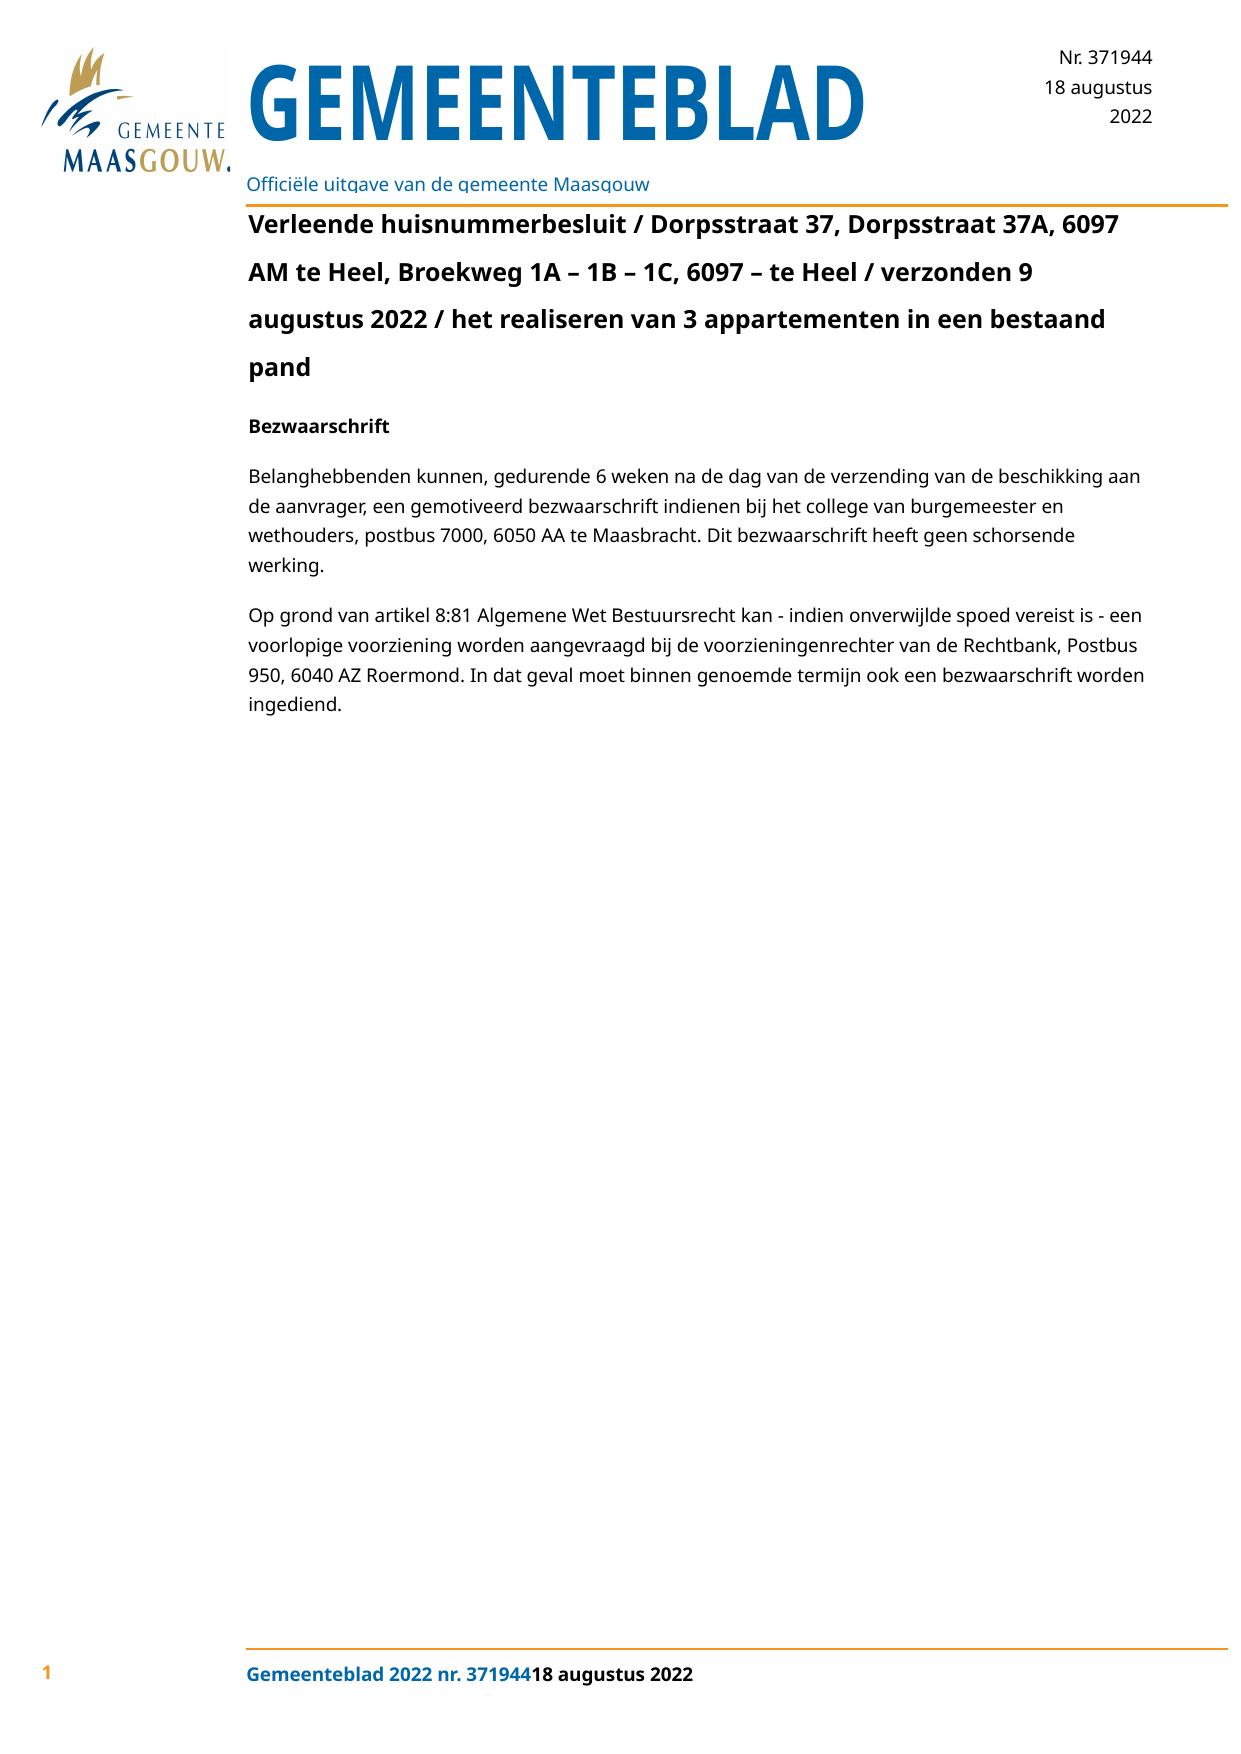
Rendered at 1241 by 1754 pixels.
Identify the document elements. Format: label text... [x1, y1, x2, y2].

picture [41, 47, 231, 172]
text Belanghebbenden kunnen, gedurende 6 weken na de dag van de verzending van de beschikking aan de aanvrager, een gemotiveerd bezwaarschrift indienen bij het college van burgemeester en wethouders, postbus 7000, 6050 AA te Maasbracht. Dit bezwaarschrift heeft geen schorsende werking. [248, 463, 1152, 578]
text Op grond van artikel 8:81 Algemene Wet Bestuursrecht kan - indien onverwijlde spoed vereist is - een voorlopige voorziening worden aangevraagd bij de voorzieningenrechter van de Rechtbank, Postbus 950, 6040 AZ Roermond. In dat geval moet binnen genoemde termijn ook een bezwaarschrift worden ingediend. [248, 603, 1152, 717]
text Bezwaarschrift [248, 413, 1152, 439]
text Verleende huisnummerbesluit / Dorpsstraat 37, Dorpsstraat 37A, 6097 AM te Heel, Broekweg 1A – 1B – 1C, 6097 – te Heel / verzonden 9 augustus 2022 / het realiseren van 3 appartementen in een bestaand pand [248, 207, 1152, 384]
